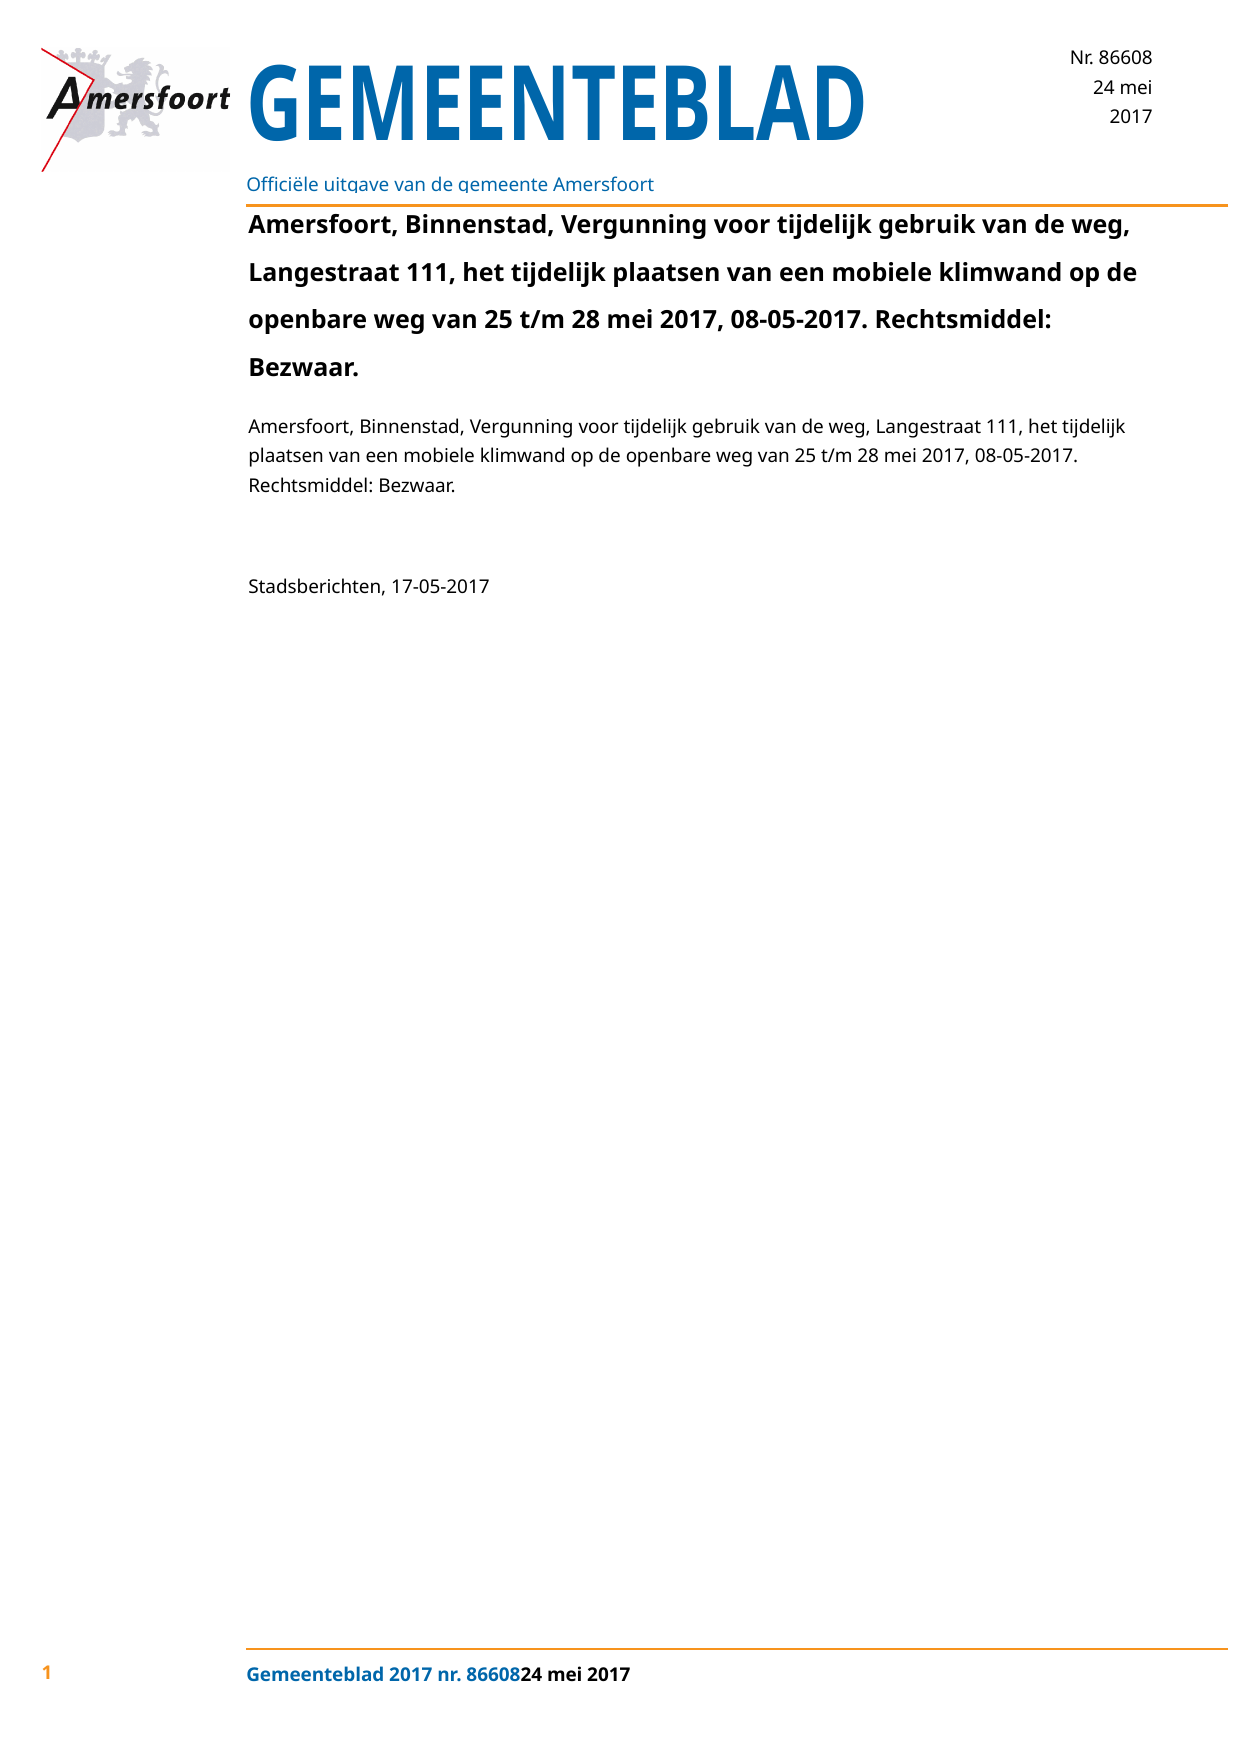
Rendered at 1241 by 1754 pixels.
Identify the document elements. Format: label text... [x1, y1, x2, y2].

text Amersfoort, Binnenstad, Vergunning voor tijdelijk gebruik van de weg, Langestraat 111, het tijdelijk plaatsen van een mobiele klimwand op de openbare weg van 25 t/m 28 mei 2017, 08-05-2017. Rechtsmiddel: Bezwaar. [248, 207, 1152, 384]
text Stadsberichten, 17-05-2017 [248, 573, 1152, 599]
text Amersfoort, Binnenstad, Vergunning voor tijdelijk gebruik van de weg, Langestraat 111, het tijdelijk plaatsen van een mobiele klimwand op de openbare weg van 25 t/m 28 mei 2017, 08-05-2017. Rechtsmiddel: Bezwaar. [248, 413, 1152, 498]
picture [41, 47, 231, 172]
